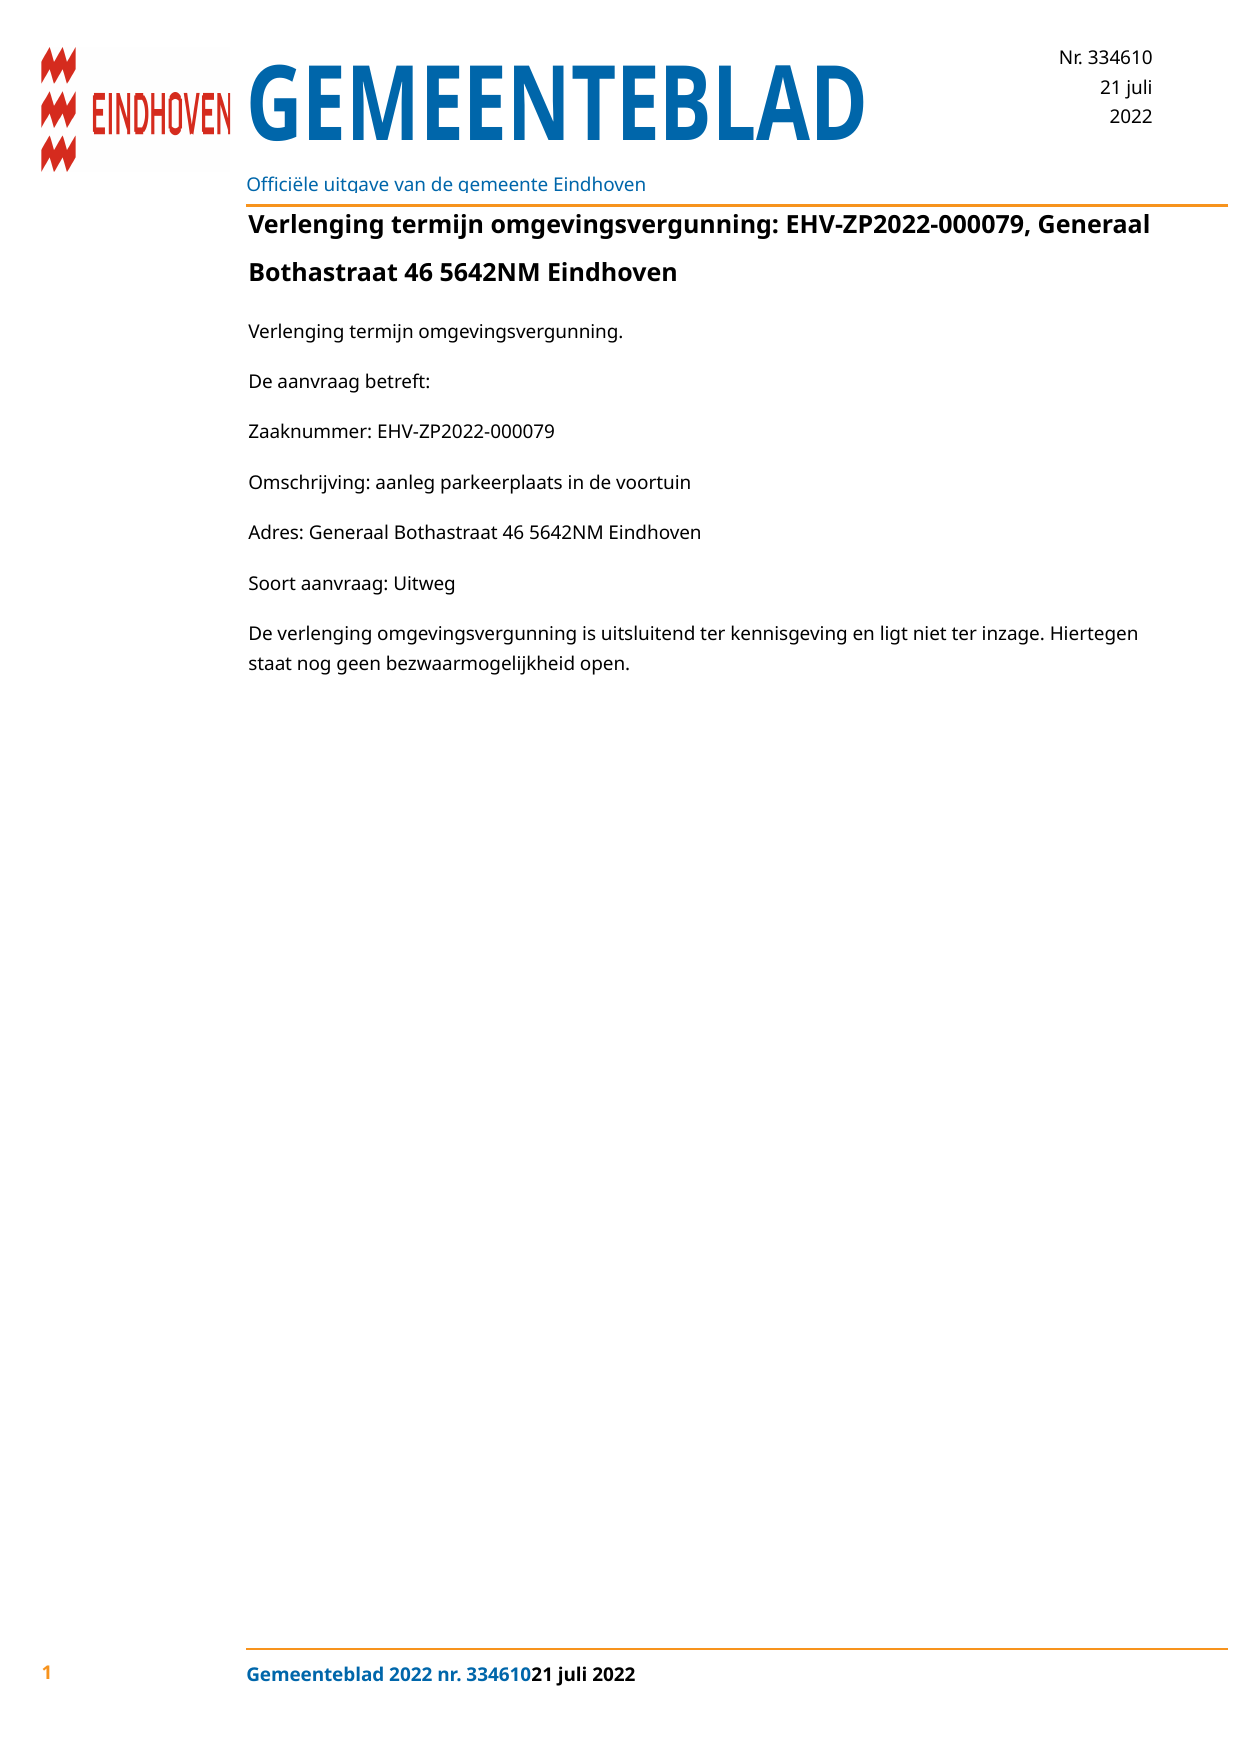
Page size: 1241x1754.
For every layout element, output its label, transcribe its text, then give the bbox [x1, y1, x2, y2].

text Zaaknummer: EHV-ZP2022-000079 [248, 419, 1152, 444]
picture [41, 47, 231, 172]
text Verlenging termijn omgevingsvergunning. [248, 318, 1152, 344]
text Soort aanvraag: Uitweg [248, 570, 1152, 596]
text Adres: Generaal Bothastraat 46 5642NM Eindhoven [248, 519, 1152, 545]
text De aanvraag betreft: [248, 368, 1152, 394]
text De verlenging omgevingsvergunning is uitsluitend ter kennisgeving en ligt niet ter inzage. Hiertegen staat nog geen bezwaarmogelijkheid open. [248, 620, 1152, 676]
text Verlenging termijn omgevingsvergunning: EHV-ZP2022-000079, Generaal Bothastraat 46 5642NM Eindhoven [248, 207, 1152, 288]
text Omschrijving: aanleg parkeerplaats in de voortuin [248, 469, 1152, 495]
